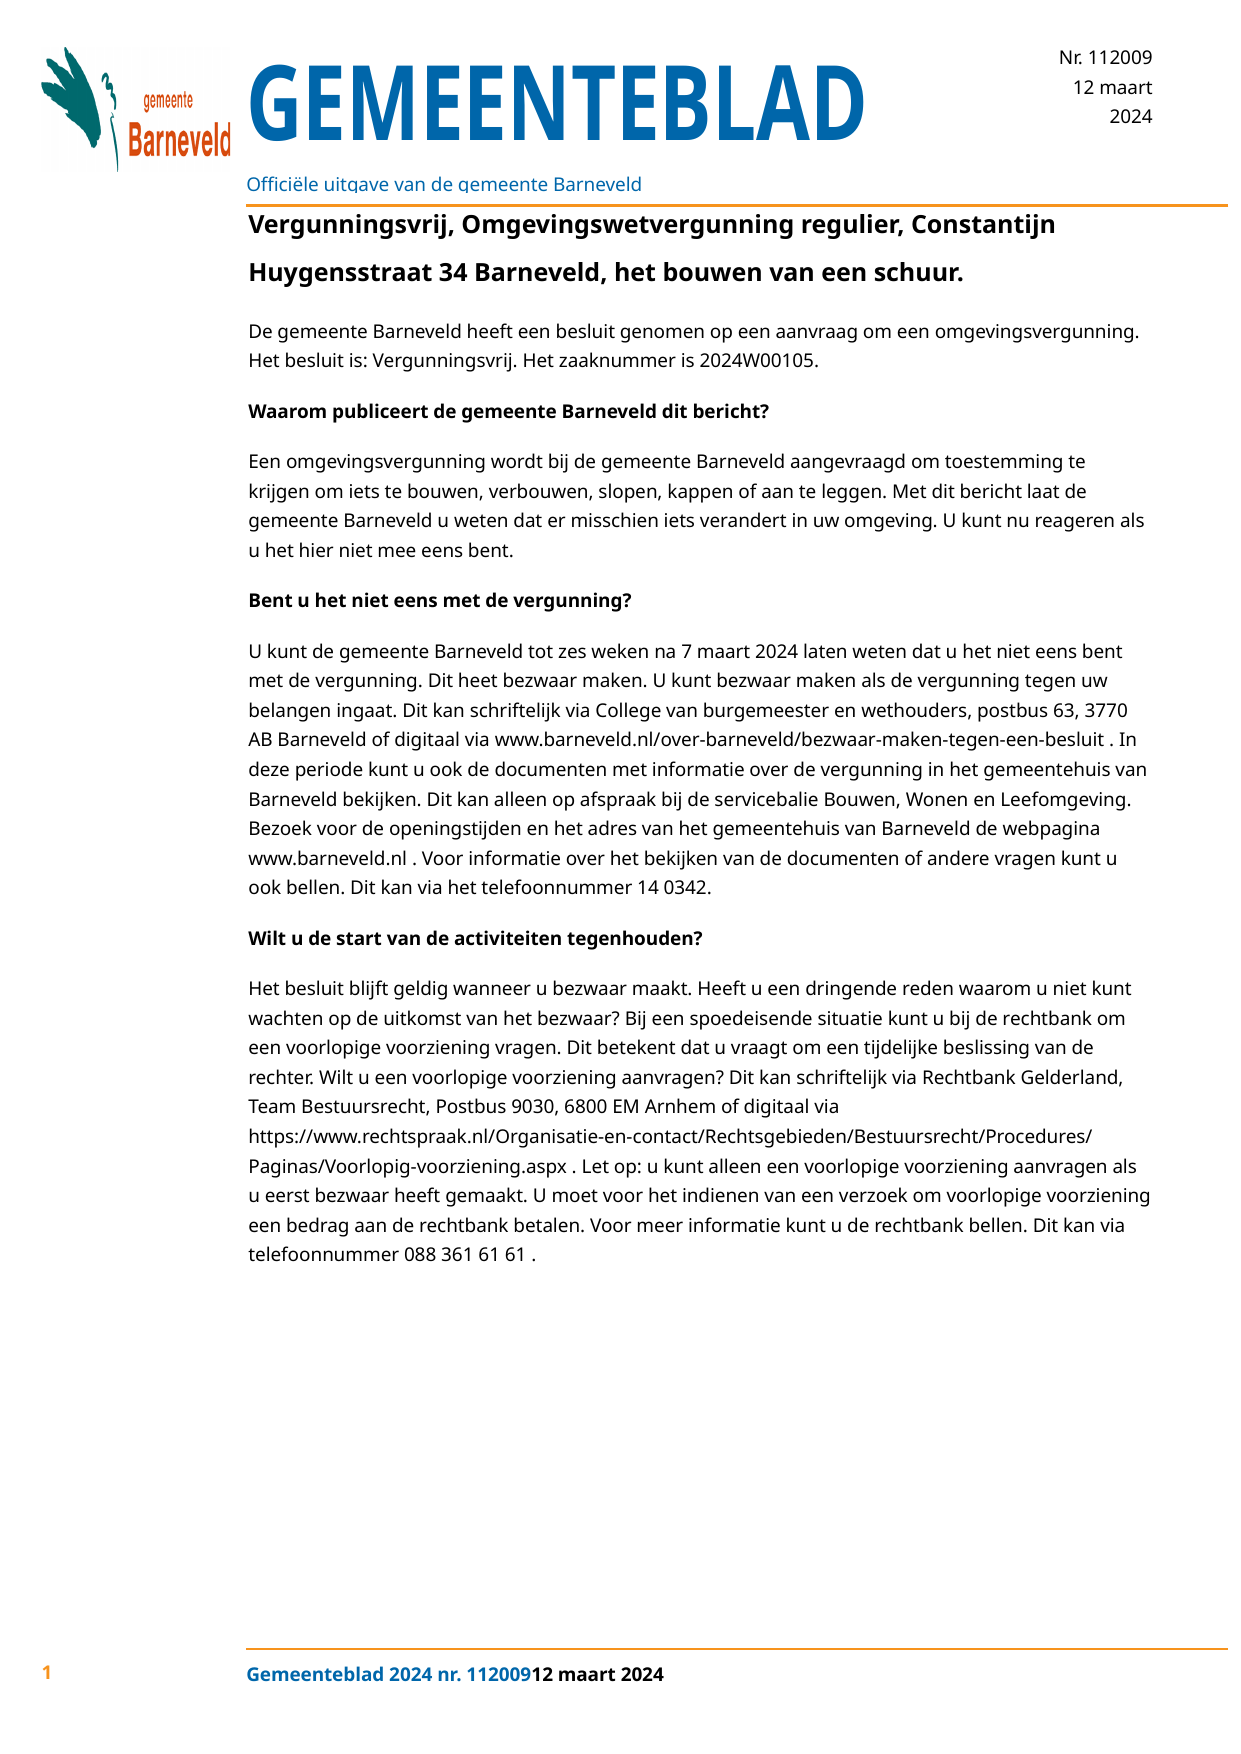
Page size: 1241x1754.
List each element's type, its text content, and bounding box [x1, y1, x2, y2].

text U kunt de gemeente Barneveld tot zes weken na 7 maart 2024 laten weten dat u het niet eens bent met de vergunning. Dit heet bezwaar maken. U kunt bezwaar maken als de vergunning tegen uw belangen ingaat. Dit kan schriftelijk via College van burgemeester en wethouders, postbus 63, 3770 AB Barneveld of digitaal via www.barneveld.nl/over-barneveld/bezwaar-maken-tegen-een-besluit . In deze periode kunt u ook de documenten met informatie over de vergunning in het gemeentehuis van Barneveld bekijken. Dit kan alleen op afspraak bij de servicebalie Bouwen, Wonen en Leefomgeving. Bezoek voor de openingstijden en het adres van het gemeentehuis van Barneveld de webpagina www.barneveld.nl . Voor informatie over het bekijken van de documenten of andere vragen kunt u ook bellen. Dit kan via het telefoonnummer 14 0342. [248, 638, 1152, 900]
text Het besluit blijft geldig wanneer u bezwaar maakt. Heeft u een dringende reden waarom u niet kunt wachten op de uitkomst van het bezwaar? Bij een spoedeisende situatie kunt u bij de rechtbank om een voorlopige voorziening vragen. Dit betekent dat u vraagt om een tijdelijke beslissing van de rechter. Wilt u een voorlopige voorziening aanvragen? Dit kan schriftelijk via Rechtbank Gelderland, Team Bestuursrecht, Postbus 9030, 6800 EM Arnhem of digitaal via https://www.rechtspraak.nl/Organisatie-en-contact/Rechtsgebieden/Bestuursrecht/Procedures/Paginas/Voorlopig-voorziening.aspx . Let op: u kunt alleen een voorlopige voorziening aanvragen als u eerst bezwaar heeft gemaakt. U moet voor het indienen van een verzoek om voorlopige voorziening een bedrag aan de rechtbank betalen. Voor meer informatie kunt u de rechtbank bellen. Dit kan via telefoonnummer 088 361 61 61 . [248, 975, 1152, 1267]
text Een omgevingsvergunning wordt bij de gemeente Barneveld aangevraagd om toestemming te krijgen om iets te bouwen, verbouwen, slopen, kappen of aan te leggen. Met dit bericht laat de gemeente Barneveld u weten dat er misschien iets verandert in uw omgeving. U kunt nu reageren als u het hier niet mee eens bent. [248, 448, 1152, 563]
picture [41, 47, 231, 172]
text De gemeente Barneveld heeft een besluit genomen op een aanvraag om een omgevingsvergunning. Het besluit is: Vergunningsvrij. Het zaaknummer is 2024W00105. [248, 318, 1152, 373]
text Wilt u de start van de activiteiten tegenhouden? [248, 925, 1152, 951]
text Waarom publiceert de gemeente Barneveld dit bericht? [248, 398, 1152, 424]
text Bent u het niet eens met de vergunning? [248, 587, 1152, 613]
text Vergunningsvrij, Omgevingswetvergunning regulier, Constantijn Huygensstraat 34 Barneveld, het bouwen van een schuur. [248, 207, 1152, 288]
